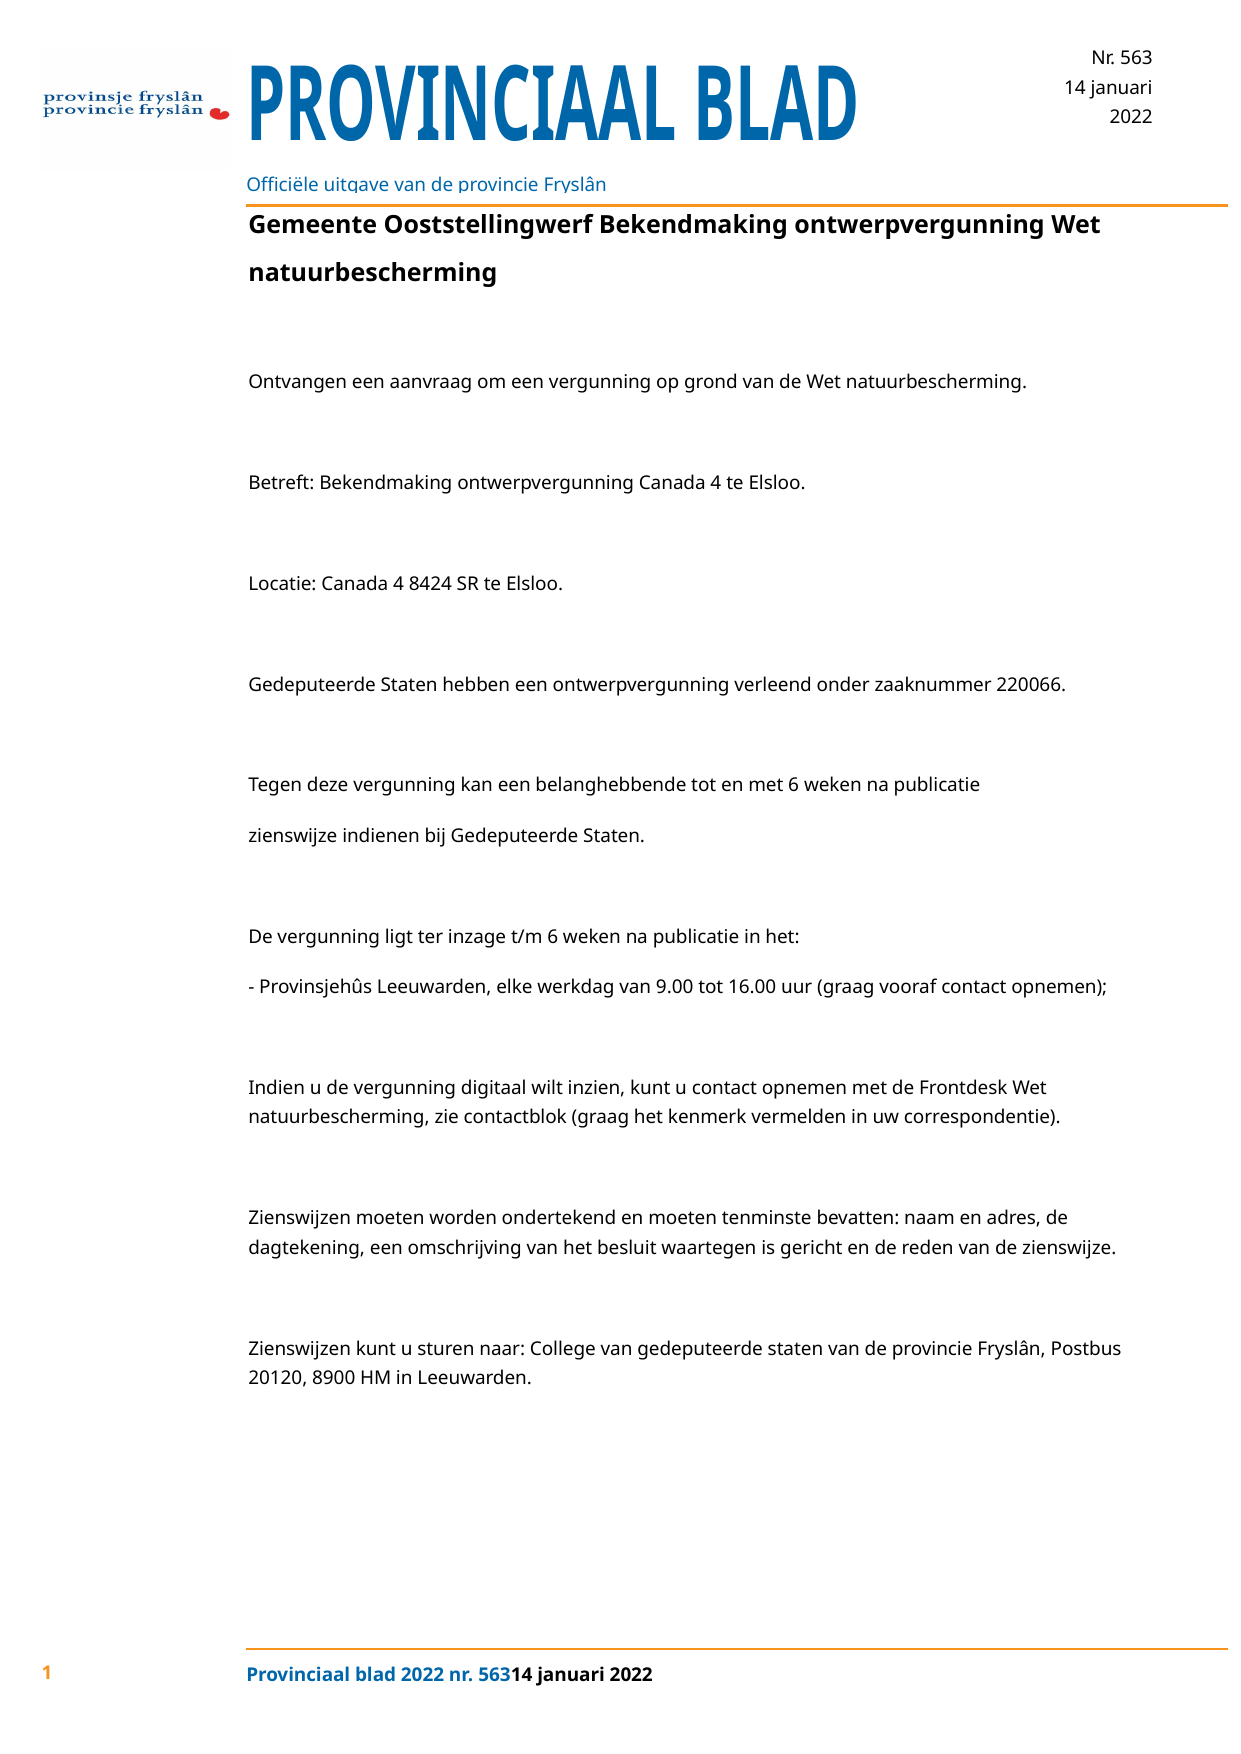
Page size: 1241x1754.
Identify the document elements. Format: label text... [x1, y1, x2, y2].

text De vergunning ligt ter inzage t/m 6 weken na publicatie in het: [248, 923, 1152, 949]
text zienswijze indienen bij Gedeputeerde Staten. [248, 822, 1152, 848]
text Zienswijzen moeten worden ondertekend en moeten tenminste bevatten: naam en adres, de dagtekening, een omschrijving van het besluit waartegen is gericht en de reden van de zienswijze. [248, 1204, 1152, 1260]
text Gemeente Ooststellingwerf Bekendmaking ontwerpvergunning Wet natuurbescherming [248, 207, 1152, 288]
text Zienswijzen kunt u sturen naar: College van gedeputeerde staten van de provincie Fryslân, Postbus 20120, 8900 HM in Leeuwarden. [248, 1335, 1152, 1390]
text Betreft: Bekendmaking ontwerpvergunning Canada 4 te Elsloo. [248, 469, 1152, 495]
text Indien u de vergunning digitaal wilt inzien, kunt u contact opnemen met de Frontdesk Wet natuurbescherming, zie contactblok (graag het kenmerk vermelden in uw correspondentie). [248, 1074, 1152, 1129]
text Tegen deze vergunning kan een belanghebbende tot en met 6 weken na publicatie [248, 772, 1152, 797]
text Ontvangen een aanvraag om een vergunning op grond van de Wet natuurbescherming. [248, 368, 1152, 394]
text Gedeputeerde Staten hebben een ontwerpvergunning verleend onder zaaknummer 220066. [248, 671, 1152, 697]
picture [41, 47, 231, 172]
text Locatie: Canada 4 8424 SR te Elsloo. [248, 570, 1152, 596]
text - Provinsjehûs Leeuwarden, elke werkdag van 9.00 tot 16.00 uur (graag vooraf contact opnemen); [248, 973, 1152, 999]
